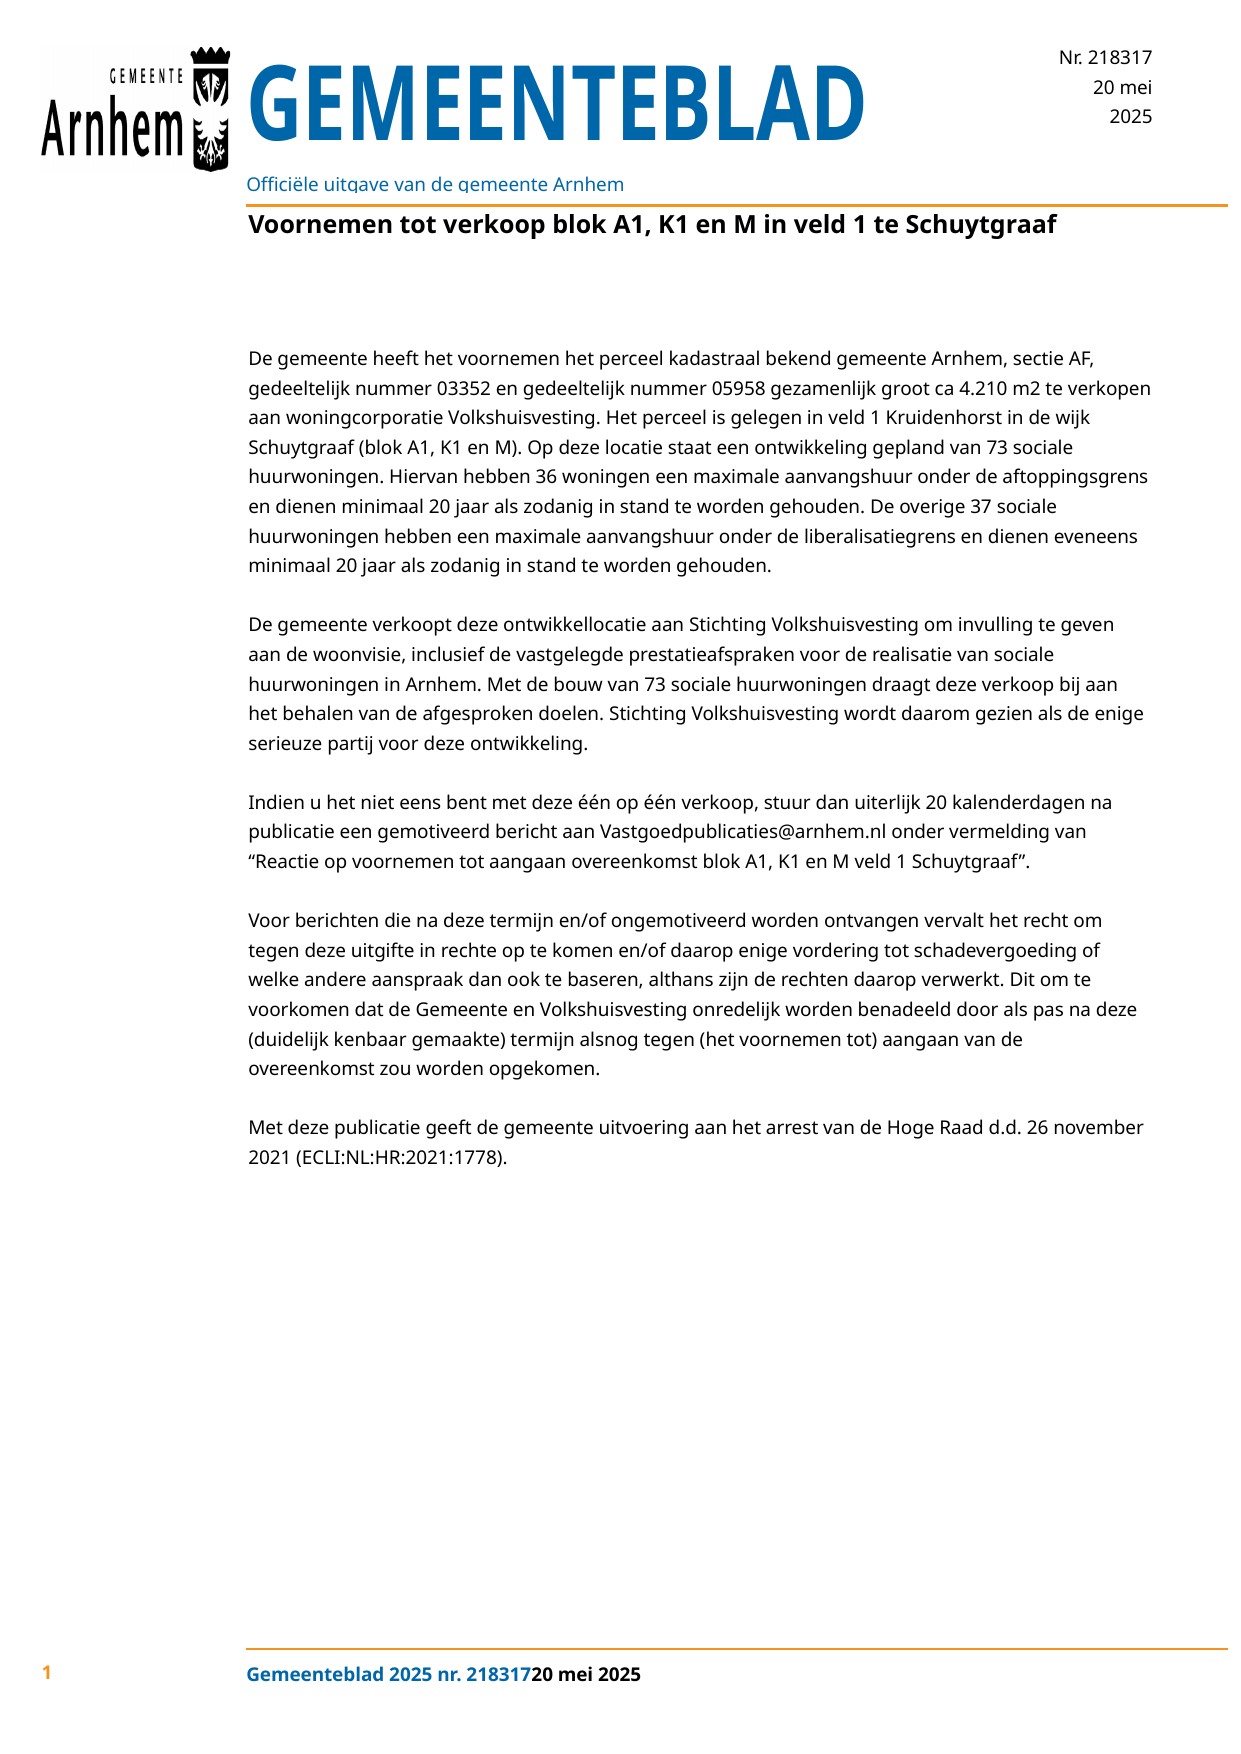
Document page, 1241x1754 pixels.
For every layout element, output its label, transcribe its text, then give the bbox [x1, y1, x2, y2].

text Indien u het niet eens bent met deze één op één verkoop, stuur dan uiterlijk 20 kalenderdagen na publicatie een gemotiveerd bericht aan Vastgoedpublicaties@arnhem.nl onder vermelding van “Reactie op voornemen tot aangaan overeenkomst blok A1, K1 en M veld 1 Schuytgraaf”. [248, 789, 1152, 874]
picture [41, 47, 231, 172]
text Voornemen tot verkoop blok A1, K1 en M in veld 1 te Schuytgraaf [248, 207, 1152, 241]
text De gemeente verkoopt deze ontwikkellocatie aan Stichting Volkshuisvesting om invulling te geven aan de woonvisie, inclusief de vastgelegde prestatieafspraken voor de realisatie van sociale huurwoningen in Arnhem. Met de bouw van 73 sociale huurwoningen draagt deze verkoop bij aan het behalen van de afgesproken doelen. Stichting Volkshuisvesting wordt daarom gezien als de enige serieuze partij voor deze ontwikkeling. [248, 612, 1152, 756]
text Met deze publicatie geeft de gemeente uitvoering aan het arrest van de Hoge Raad d.d. 26 november 2021 (ECLI:NL:HR:2021:1778). [248, 1114, 1152, 1170]
text De gemeente heeft het voornemen het perceel kadastraal bekend gemeente Arnhem, sectie AF, gedeeltelijk nummer 03352 en gedeeltelijk nummer 05958 gezamenlijk groot ca 4.210 m2 te verkopen aan woningcorporatie Volkshuisvesting. Het perceel is gelegen in veld 1 Kruidenhorst in de wijk Schuytgraaf (blok A1, K1 en M). Op deze locatie staat een ontwikkeling gepland van 73 sociale huurwoningen. Hiervan hebben 36 woningen een maximale aanvangshuur onder de aftoppingsgrens en dienen minimaal 20 jaar als zodanig in stand te worden gehouden. De overige 37 sociale huurwoningen hebben een maximale aanvangshuur onder de liberalisatiegrens en dienen eveneens minimaal 20 jaar als zodanig in stand te worden gehouden. [248, 345, 1152, 578]
text Voor berichten die na deze termijn en/of ongemotiveerd worden ontvangen vervalt het recht om tegen deze uitgifte in rechte op te komen en/of daarop enige vordering tot schadevergoeding of welke andere aanspraak dan ook te baseren, althans zijn de rechten daarop verwerkt. Dit om te voorkomen dat de Gemeente en Volkshuisvesting onredelijk worden benadeeld door als pas na deze (duidelijk kenbaar gemaakte) termijn alsnog tegen (het voornemen tot) aangaan van de overeenkomst zou worden opgekomen. [248, 907, 1152, 1081]
